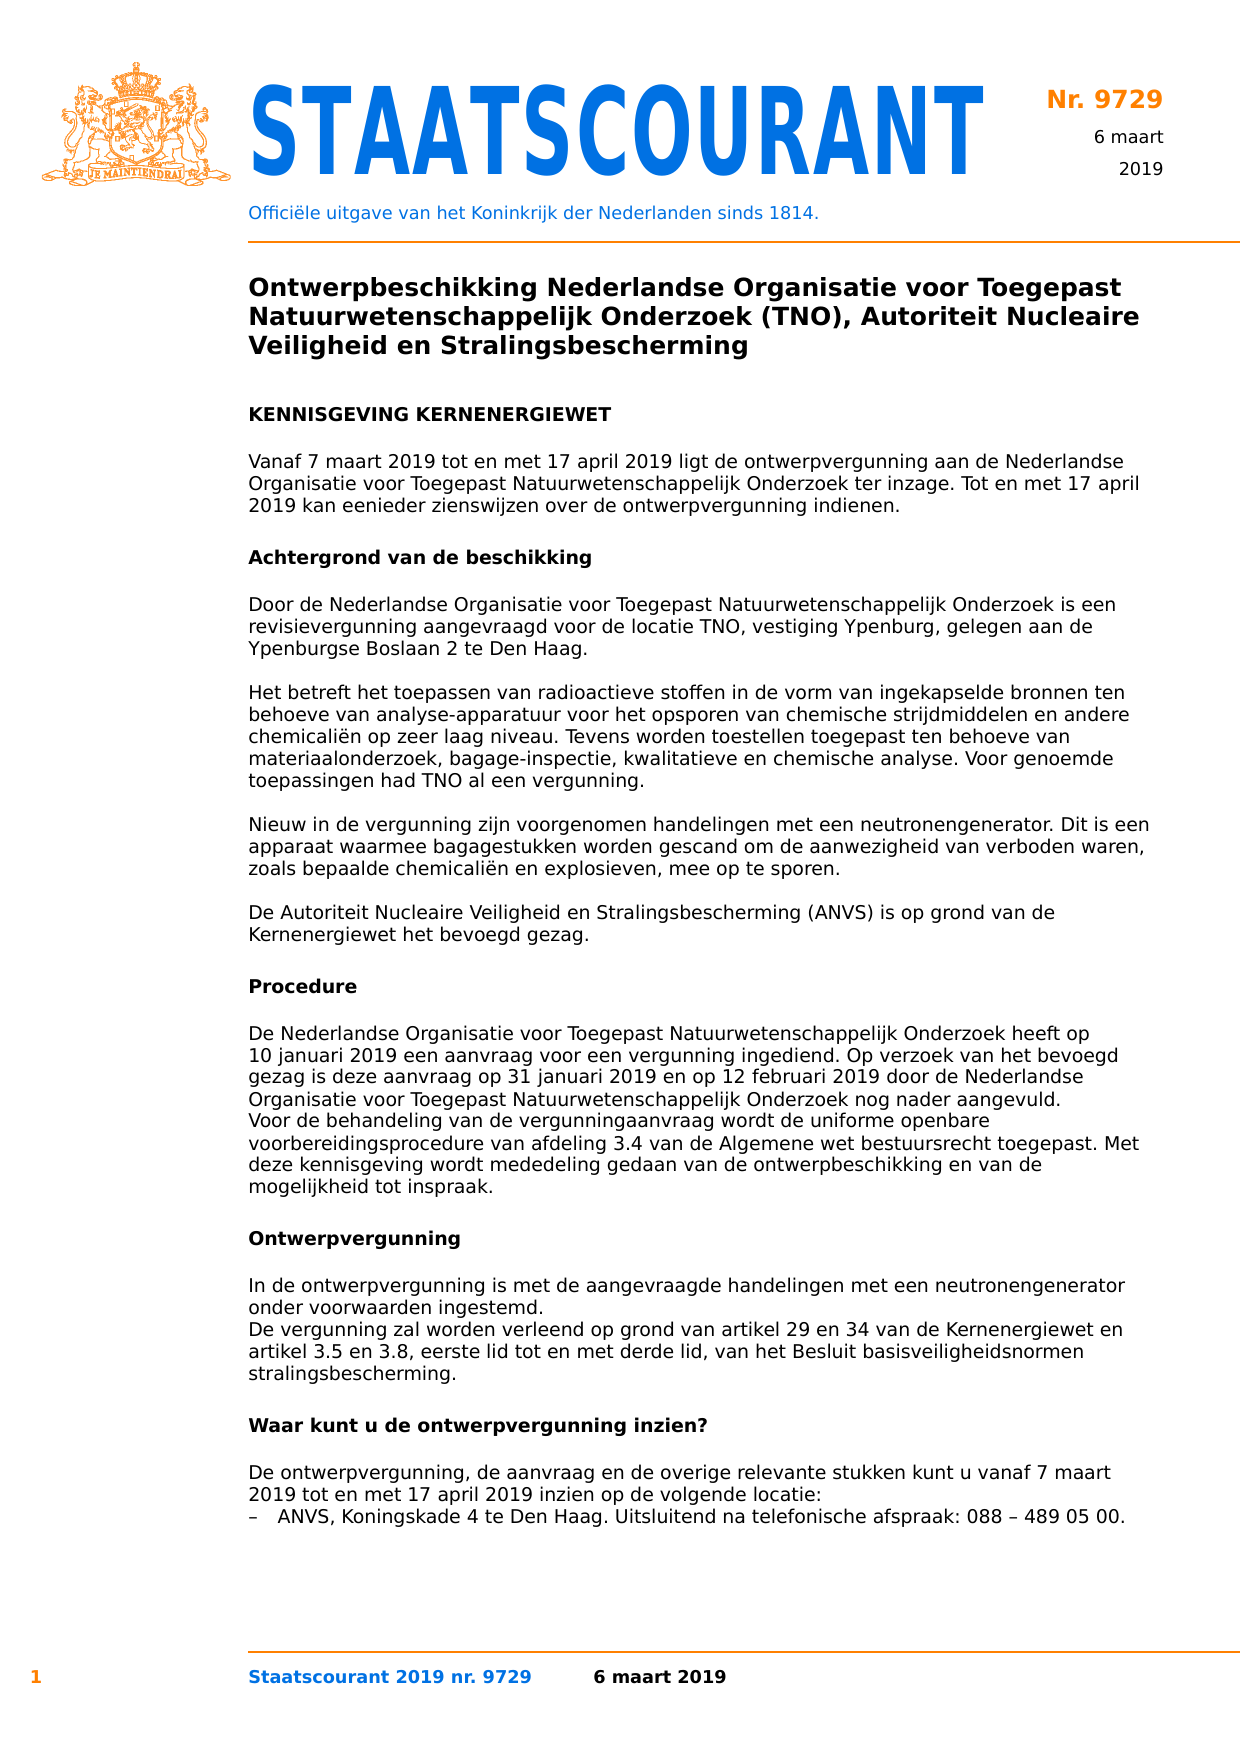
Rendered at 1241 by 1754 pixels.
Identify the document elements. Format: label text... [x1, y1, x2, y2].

text – ANVS, Koningskade 4 te Den Haag. Uitsluitend na telefonische afspraak: 088 – 489 05 00. [248, 1506, 1163, 1528]
table_header [25, 62, 248, 241]
table_header STAATSCOURANT [248, 62, 998, 203]
subtitle Ontwerpbeschikking Nederlandse Organisatie voor Toegepast Natuurwetenschappelijk Onderzoek (TNO), Autoriteit Nucleaire Veiligheid en Stralingsbescherming [248, 273, 1163, 361]
table_cell Officiële uitgave van het Koninkrijk der Nederlanden sinds 1814. [248, 203, 1240, 241]
text Het betreft het toepassen van radioactieve stoffen in de vorm van ingekapselde bronnen ten behoeve van analyse-apparatuur voor het opsporen van chemische strijdmiddelen en andere chemicaliën op zeer laag niveau. Tevens worden toestellen toegepast ten behoeve van materiaalonderzoek, bagage-inspectie, kwalitatieve en chemische analyse. Voor genoemde toepassingen had TNO al een vergunning. [248, 682, 1163, 792]
text Nieuw in de vergunning zijn voorgenomen handelingen met een neutronengenerator. Dit is een apparaat waarmee bagagestukken worden gescand om de aanwezigheid van verboden waren, zoals bepaalde chemicaliën en explosieven, mee op te sporen. [248, 814, 1163, 880]
text De Autoriteit Nucleaire Veiligheid en Stralingsbescherming (ANVS) is op grond van de Kernenergiewet het bevoegd gezag. [248, 902, 1163, 946]
text De vergunning zal worden verleend op grond van artikel 29 en 34 van de Kernenergiewet en artikel 3.5 en 3.8, eerste lid tot en met derde lid, van het Besluit basisveiligheidsnormen stralingsbescherming. [248, 1319, 1163, 1385]
text Voor de behandeling van de vergunningaanvraag wordt de uniforme openbare voorbereidingsprocedure van afdeling 3.4 van de Algemene wet bestuursrecht toegepast. Met deze kennisgeving wordt mededeling gedaan van de ontwerpbeschikking en van de mogelijkheid tot inspraak. [248, 1110, 1163, 1198]
text Vanaf 7 maart 2019 tot en met 17 april 2019 ligt de ontwerpvergunning aan de Nederlandse Organisatie voor Toegepast Natuurwetenschappelijk Onderzoek ter inzage. Tot en met 17 april 2019 kan eenieder zienswijzen over de ontwerpvergunning indienen. [248, 451, 1163, 517]
text Door de Nederlandse Organisatie voor Toegepast Natuurwetenschappelijk Onderzoek is een revisievergunning aangevraagd voor de locatie TNO, vestiging Ypenburg, gelegen aan de Ypenburgse Boslaan 2 te Den Haag. [248, 594, 1163, 660]
subtitle Waar kunt u de ontwerpvergunning inzien? [248, 1415, 1163, 1437]
text De ontwerpvergunning, de aanvraag en de overige relevante stukken kunt u vanaf 7 maart 2019 tot en met 17 april 2019 inzien op de volgende locatie: [248, 1462, 1163, 1506]
table_cell 2019 [998, 153, 1240, 203]
subtitle Procedure [248, 976, 1163, 997]
table_header Nr. 9729 [998, 62, 1240, 121]
subtitle KENNISGEVING KERNENERGIEWET [248, 404, 1163, 426]
subtitle Ontwerpvergunning [248, 1228, 1163, 1250]
picture [41, 62, 231, 186]
text De Nederlandse Organisatie voor Toegepast Natuurwetenschappelijk Onderzoek heeft op 10 januari 2019 een aanvraag voor een vergunning ingediend. Op verzoek van het bevoegd gezag is deze aanvraag op 31 januari 2019 en op 12 februari 2019 door de Nederlandse Organisatie voor Toegepast Natuurwetenschappelijk Onderzoek nog nader aangevuld. [248, 1022, 1163, 1110]
subtitle Achtergrond van de beschikking [248, 547, 1163, 569]
text In de ontwerpvergunning is met de aangevraagde handelingen met een neutronengenerator onder voorwaarden ingestemd. [248, 1275, 1163, 1319]
table_cell 6 maart [998, 121, 1240, 153]
